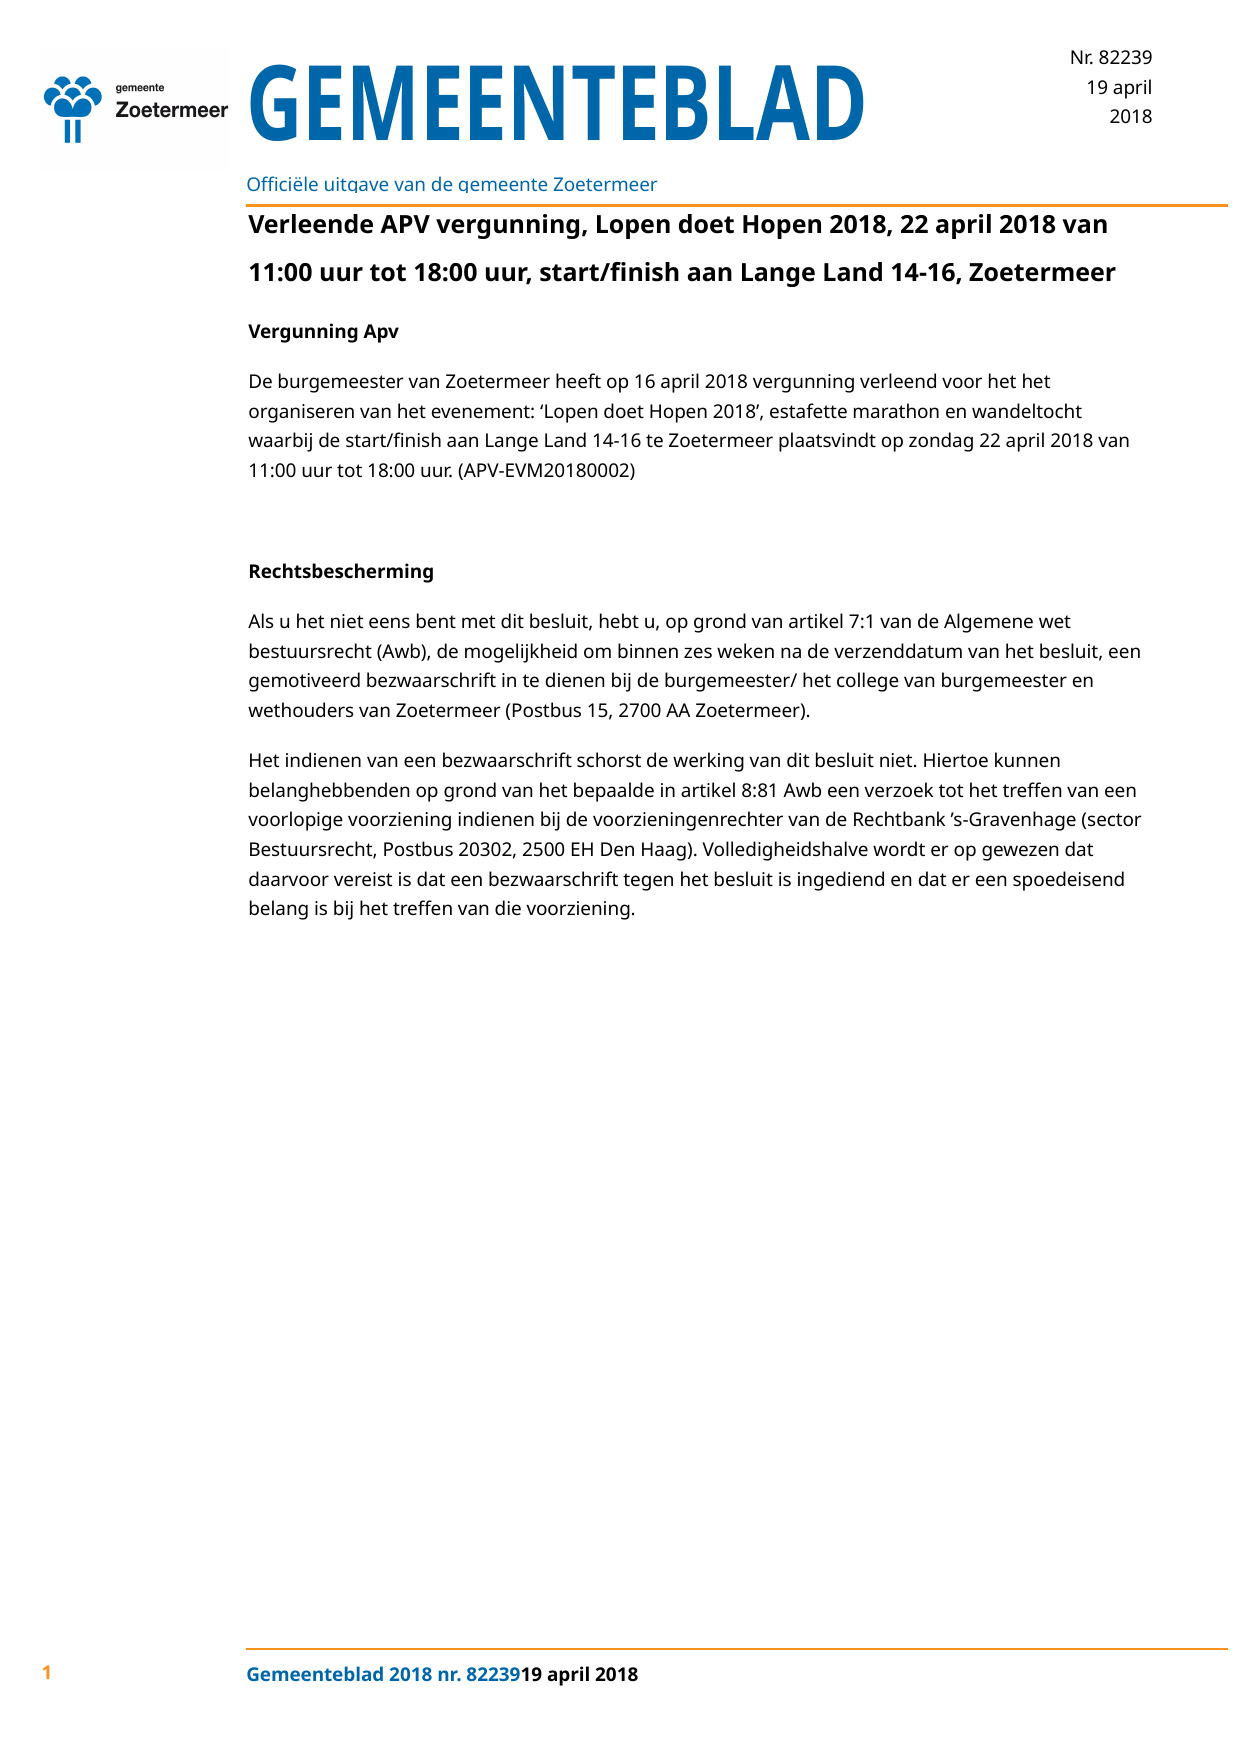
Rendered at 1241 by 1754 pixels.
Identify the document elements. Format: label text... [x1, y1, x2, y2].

text Verleende APV vergunning, Lopen doet Hopen 2018, 22 april 2018 van 11:00 uur tot 18:00 uur, start/finish aan Lange Land 14-16, Zoetermeer [248, 207, 1152, 288]
text Vergunning Apv [248, 318, 1152, 344]
text Als u het niet eens bent met dit besluit, hebt u, op grond van artikel 7:1 van de Algemene wet bestuursrecht (Awb), de mogelijkheid om binnen zes weken na de verzenddatum van het besluit, een gemotiveerd bezwaarschrift in te dienen bij de burgemeester/ het college van burgemeester en wethouders van Zoetermeer (Postbus 15, 2700 AA Zoetermeer). [248, 608, 1152, 723]
text De burgemeester van Zoetermeer heeft op 16 april 2018 vergunning verleend voor het het organiseren van het evenement: ‘Lopen doet Hopen 2018’, estafette marathon en wandeltocht waarbij de start/finish aan Lange Land 14-16 te Zoetermeer plaatsvindt op zondag 22 april 2018 van 11:00 uur tot 18:00 uur. (APV-EVM20180002) [248, 368, 1152, 483]
text Het indienen van een bezwaarschrift schorst de werking van dit besluit niet. Hiertoe kunnen belanghebbenden op grond van het bepaalde in artikel 8:81 Awb een verzoek tot het treffen van een voorlopige voorziening indienen bij de voorzieningenrechter van de Rechtbank ’s-Gravenhage (sector Bestuursrecht, Postbus 20302, 2500 EH Den Haag). Volledigheidshalve wordt er op gewezen dat daarvoor vereist is dat een bezwaarschrift tegen het besluit is ingediend en dat er een spoedeisend belang is bij het treffen van die voorziening. [248, 747, 1152, 921]
picture [41, 47, 231, 172]
text Rechtsbescherming [248, 558, 1152, 584]
